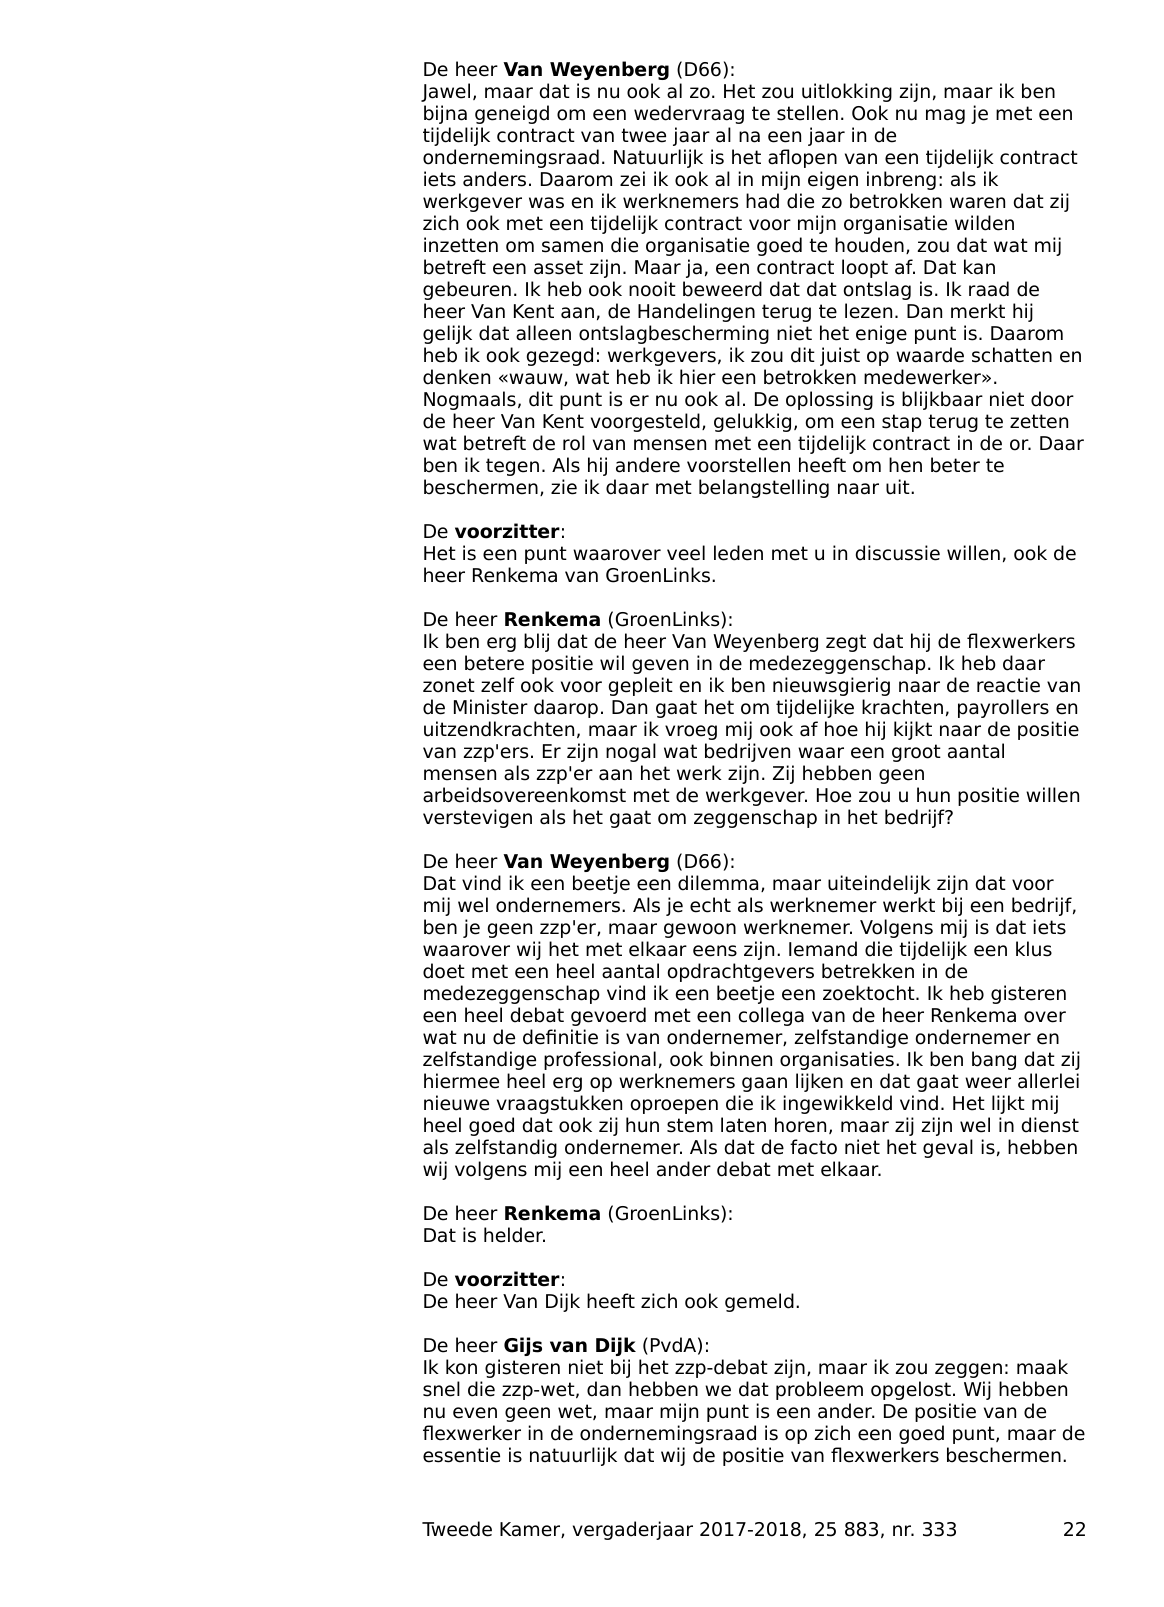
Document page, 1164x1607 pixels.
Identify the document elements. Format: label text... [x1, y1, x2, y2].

text De heer Van Weyenberg (D66): [422, 851, 1087, 873]
text De heer Gijs van Dijk (PvdA): [422, 1335, 1087, 1357]
text Ik ben erg blij dat de heer Van Weyenberg zegt dat hij de flexwerkers een betere positie wil geven in de medezeggenschap. Ik heb daar zonet zelf ook voor gepleit en ik ben nieuwsgierig naar de reactie van de Minister daarop. Dan gaat het om tijdelijke krachten, payrollers en uitzendkrachten, maar ik vroeg mij ook af hoe hij kijkt naar de positie van zzp'ers. Er zijn nogal wat bedrijven waar een groot aantal mensen als zzp'er aan het werk zijn. Zij hebben geen arbeidsovereenkomst met de werkgever. Hoe zou u hun positie willen verstevigen als het gaat om zeggenschap in het bedrijf? [422, 631, 1087, 829]
text De voorzitter: [422, 1269, 1087, 1291]
text Het is een punt waarover veel leden met u in discussie willen, ook de heer Renkema van GroenLinks. [422, 543, 1087, 587]
text De heer Renkema (GroenLinks): [422, 609, 1087, 631]
text Ik kon gisteren niet bij het zzp-debat zijn, maar ik zou zeggen: maak snel die zzp-wet, dan hebben we dat probleem opgelost. Wij hebben nu even geen wet, maar mijn punt is een ander. De positie van de flexwerker in de ondernemingsraad is op zich een goed punt, maar de essentie is natuurlijk dat wij de positie van flexwerkers beschermen. [422, 1357, 1087, 1467]
text De voorzitter: [422, 521, 1087, 543]
text Dat is helder. [422, 1225, 1087, 1247]
text De heer Van Dijk heeft zich ook gemeld. [422, 1291, 1087, 1313]
text Dat vind ik een beetje een dilemma, maar uiteindelijk zijn dat voor mij wel ondernemers. Als je echt als werknemer werkt bij een bedrijf, ben je geen zzp'er, maar gewoon werknemer. Volgens mij is dat iets waarover wij het met elkaar eens zijn. Iemand die tijdelijk een klus doet met een heel aantal opdrachtgevers betrekken in de medezeggenschap vind ik een beetje een zoektocht. Ik heb gisteren een heel debat gevoerd met een collega van de heer Renkema over wat nu de definitie is van ondernemer, zelfstandige ondernemer en zelfstandige professional, ook binnen organisaties. Ik ben bang dat zij hiermee heel erg op werknemers gaan lijken en dat gaat weer allerlei nieuwe vraagstukken oproepen die ik ingewikkeld vind. Het lijkt mij heel goed dat ook zij hun stem laten horen, maar zij zijn wel in dienst als zelfstandig ondernemer. Als dat de facto niet het geval is, hebben wij volgens mij een heel ander debat met elkaar. [422, 873, 1087, 1181]
text De heer Van Weyenberg (D66): [422, 59, 1087, 81]
text De heer Renkema (GroenLinks): [422, 1203, 1087, 1225]
text Jawel, maar dat is nu ook al zo. Het zou uitlokking zijn, maar ik ben bijna geneigd om een wedervraag te stellen. Ook nu mag je met een tijdelijk contract van twee jaar al na een jaar in de ondernemingsraad. Natuurlijk is het aflopen van een tijdelijk contract iets anders. Daarom zei ik ook al in mijn eigen inbreng: als ik werkgever was en ik werknemers had die zo betrokken waren dat zij zich ook met een tijdelijk contract voor mijn organisatie wilden inzetten om samen die organisatie goed te houden, zou dat wat mij betreft een asset zijn. Maar ja, een contract loopt af. Dat kan gebeuren. Ik heb ook nooit beweerd dat dat ontslag is. Ik raad de heer Van Kent aan, de Handelingen terug te lezen. Dan merkt hij gelijk dat alleen ontslagbescherming niet het enige punt is. Daarom heb ik ook gezegd: werkgevers, ik zou dit juist op waarde schatten en denken «wauw, wat heb ik hier een betrokken medewerker». Nogmaals, dit punt is er nu ook al. De oplossing is blijkbaar niet door de heer Van Kent voorgesteld, gelukkig, om een stap terug te zetten wat betreft de rol van mensen met een tijdelijk contract in de or. Daar ben ik tegen. Als hij andere voorstellen heeft om hen beter te beschermen, zie ik daar met belangstelling naar uit. [422, 81, 1087, 499]
